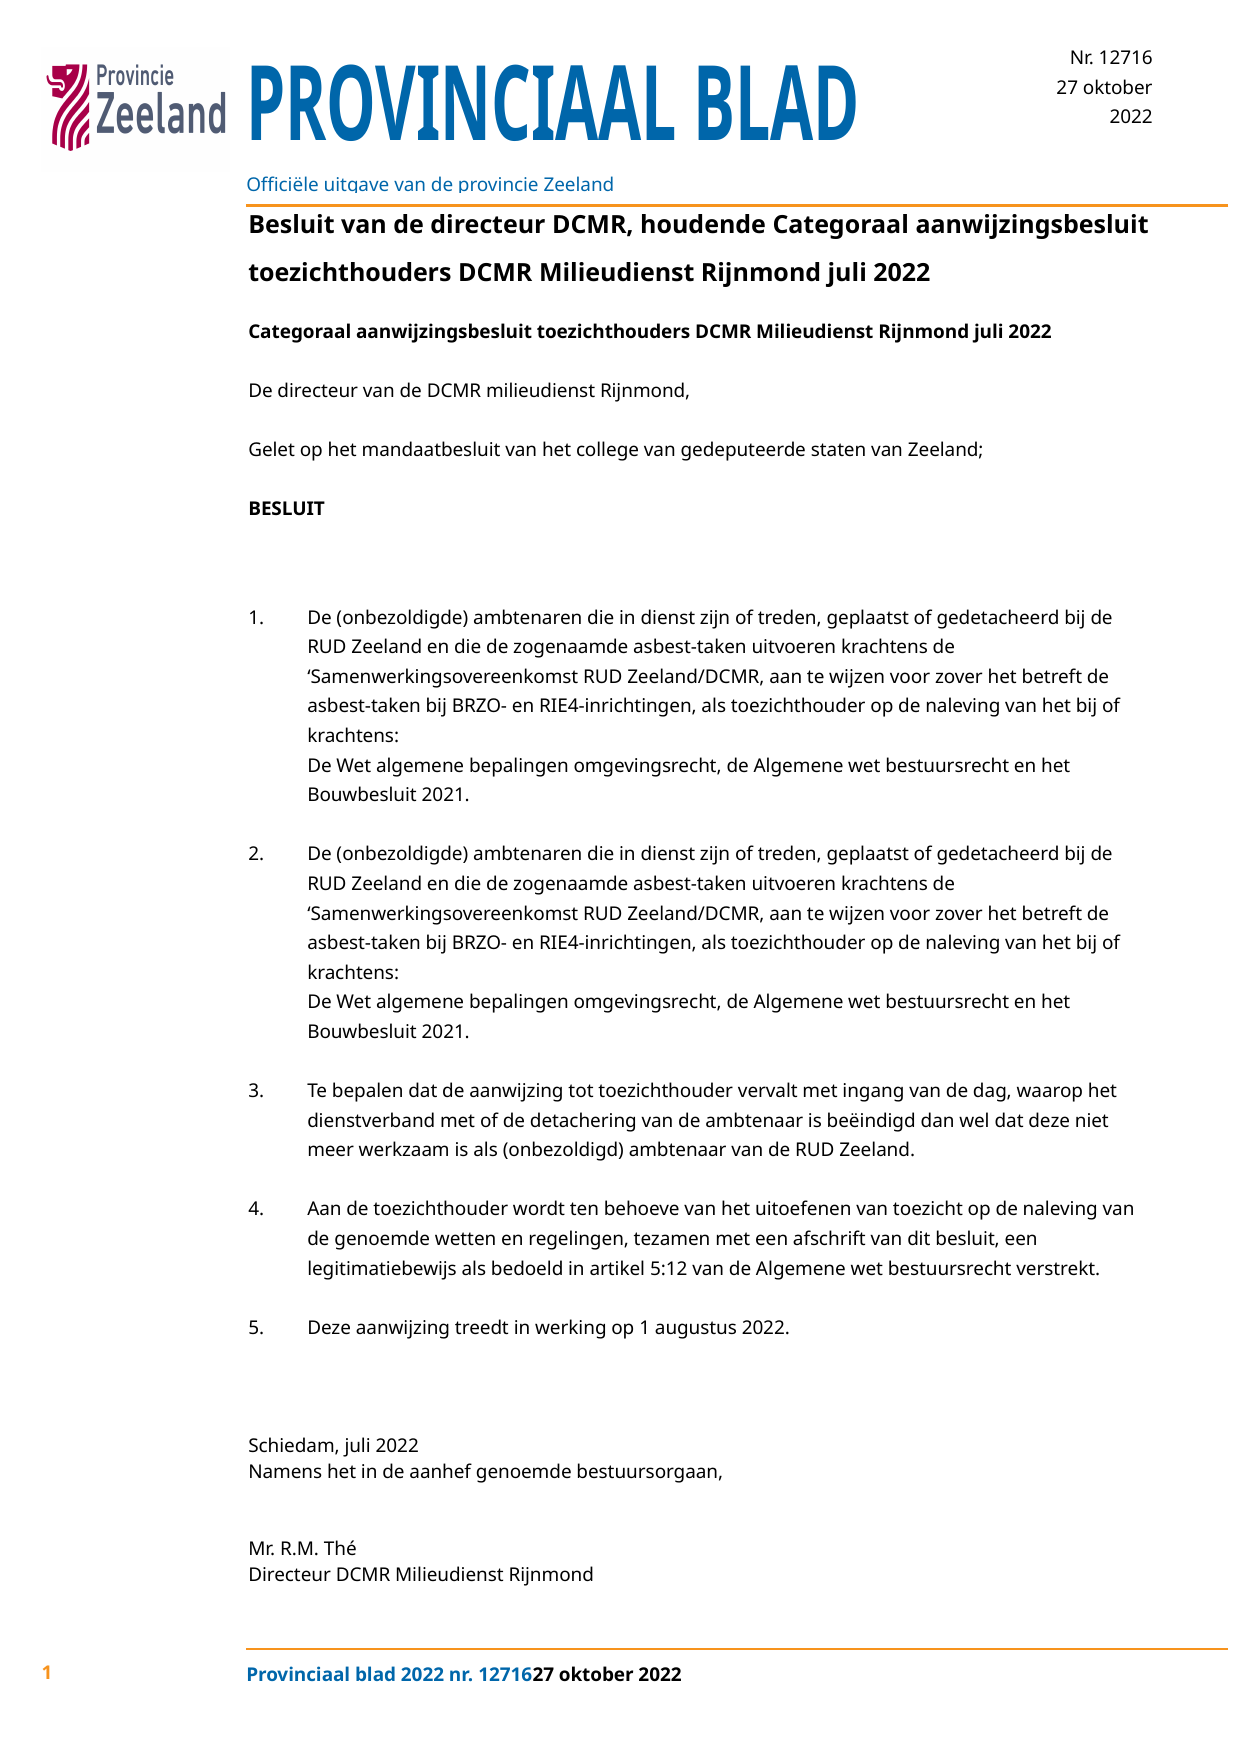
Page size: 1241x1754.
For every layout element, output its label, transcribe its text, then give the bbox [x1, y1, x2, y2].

text Categoraal aanwijzingsbesluit toezichthouders DCMR Milieudienst Rijnmond juli 2022 [248, 318, 1152, 344]
list De Wet algemene bepalingen omgevingsrecht, de Algemene wet bestuursrecht en het Bouwbesluit 2021. [248, 752, 1152, 807]
text BESLUIT [248, 495, 1152, 521]
list Aan de toezichthouder wordt ten behoeve van het uitoefenen van toezicht op de naleving van de genoemde wetten en regelingen, tezamen met een afschrift van dit besluit, een legitimatiebewijs als bedoeld in artikel 5:12 van de Algemene wet bestuursrecht verstrekt. [248, 1196, 1152, 1280]
text Namens het in de aanhef genoemde bestuursorgaan, [248, 1458, 1152, 1484]
picture [41, 47, 231, 172]
list De Wet algemene bepalingen omgevingsrecht, de Algemene wet bestuursrecht en het Bouwbesluit 2021. [248, 988, 1152, 1044]
list Deze aanwijzing treedt in werking op 1 augustus 2022. [248, 1314, 1152, 1339]
list De (onbezoldigde) ambtenaren die in dienst zijn of treden, geplaatst of gedetacheerd bij de RUD Zeeland en die de zogenaamde asbest-taken uitvoeren krachtens de ‘Samenwerkingsovereenkomst RUD Zeeland/DCMR, aan te wijzen voor zover het betreft de asbest-taken bij BRZO- en RIE4-inrichtingen, als toezichthouder op de naleving van het bij of krachtens: [248, 604, 1152, 748]
text Mr. R.M. Thé [248, 1535, 1152, 1561]
list Te bepalen dat de aanwijzing tot toezichthouder vervalt met ingang van de dag, waarop het dienstverband met of de detachering van de ambtenaar is beëindigd dan wel dat deze niet meer werkzaam is als (onbezoldigd) ambtenaar van de RUD Zeeland. [248, 1077, 1152, 1162]
text Schiedam, juli 2022 [248, 1432, 1152, 1458]
text Besluit van de directeur DCMR, houdende Categoraal aanwijzingsbesluit toezichthouders DCMR Milieudienst Rijnmond juli 2022 [248, 207, 1152, 288]
list De (onbezoldigde) ambtenaren die in dienst zijn of treden, geplaatst of gedetacheerd bij de RUD Zeeland en die de zogenaamde asbest-taken uitvoeren krachtens de ‘Samenwerkingsovereenkomst RUD Zeeland/DCMR, aan te wijzen voor zover het betreft de asbest-taken bij BRZO- en RIE4-inrichtingen, als toezichthouder op de naleving van het bij of krachtens: [248, 841, 1152, 984]
text De directeur van de DCMR milieudienst Rijnmond, [248, 377, 1152, 403]
text Directeur DCMR Milieudienst Rijnmond [248, 1561, 1152, 1587]
text Gelet op het mandaatbesluit van het college van gedeputeerde staten van Zeeland; [248, 436, 1152, 462]
